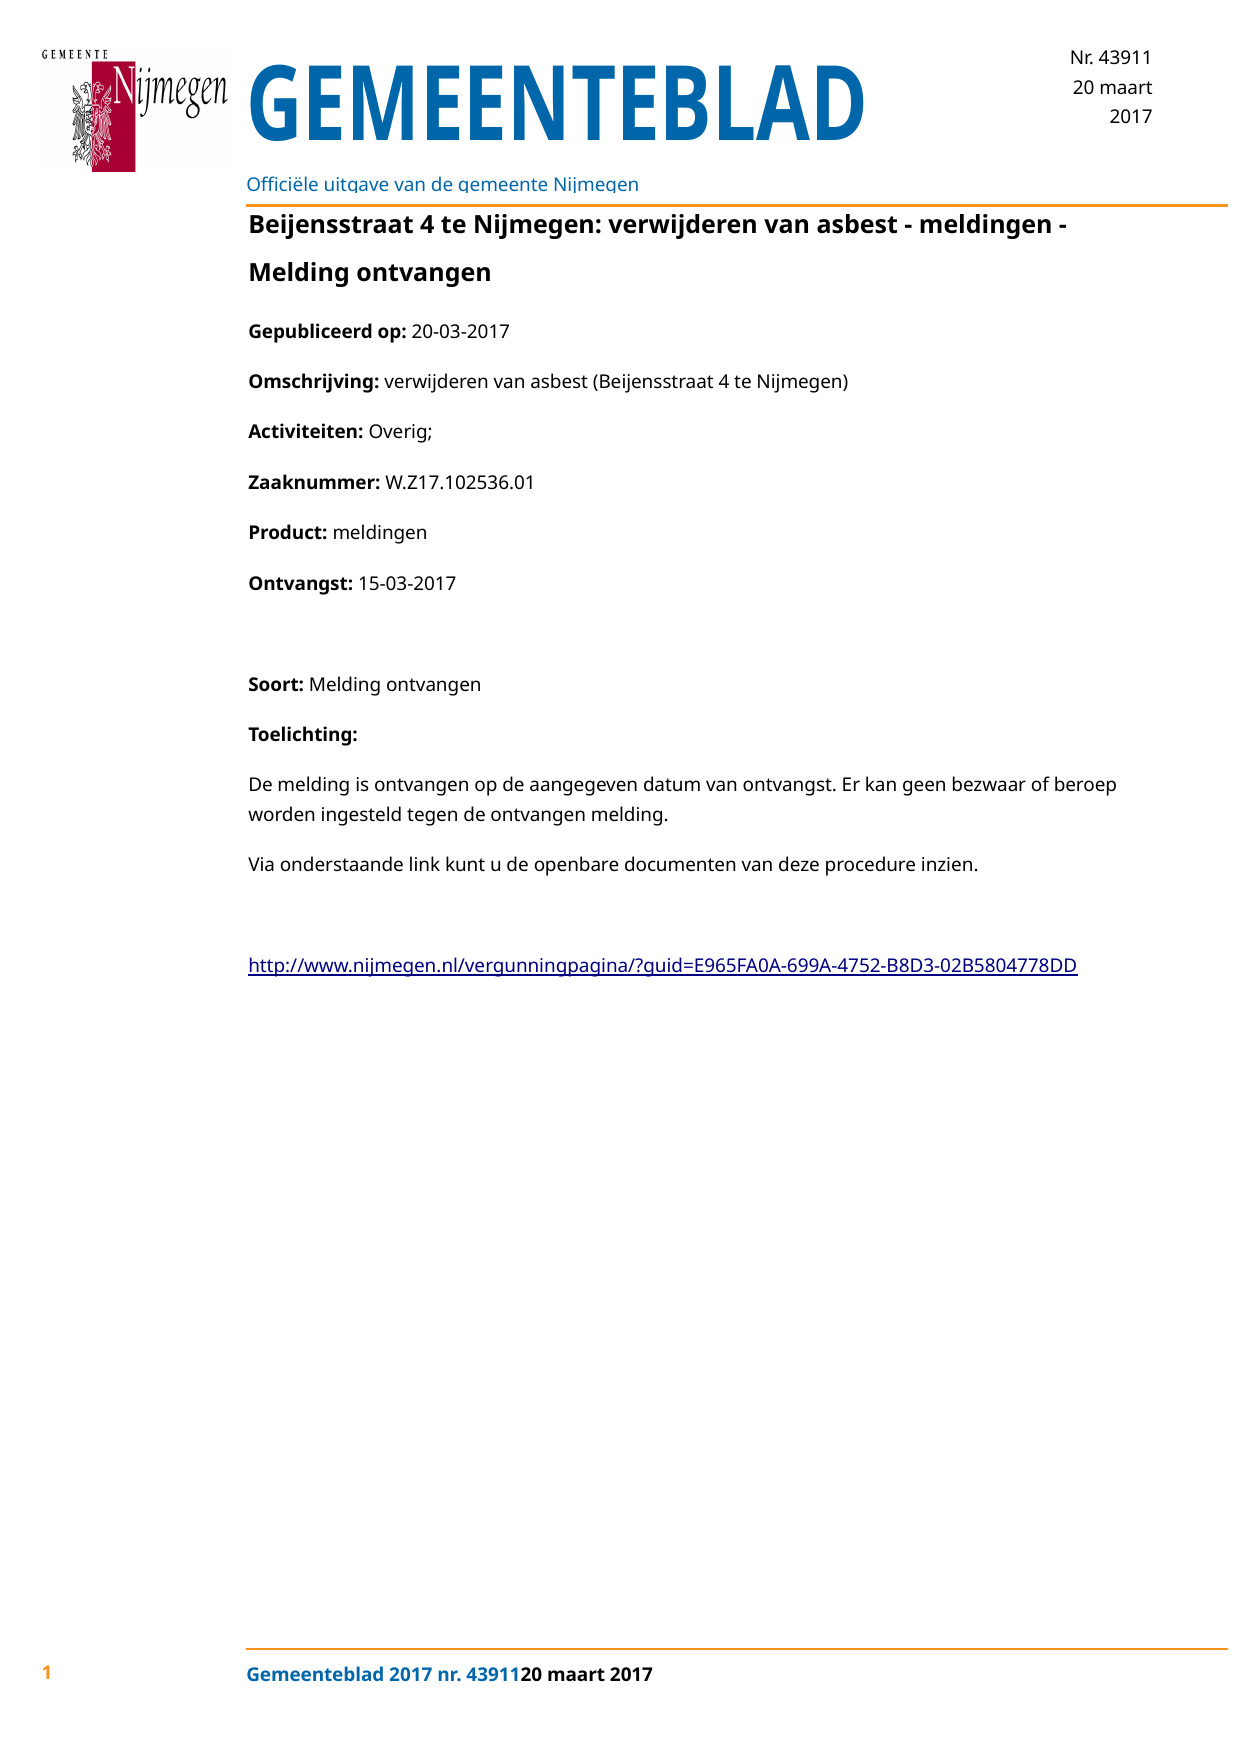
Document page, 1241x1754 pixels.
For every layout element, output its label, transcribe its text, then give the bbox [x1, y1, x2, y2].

text Via onderstaande link kunt u de openbare documenten van deze procedure inzien. [248, 852, 1152, 877]
text Omschrijving: verwijderen van asbest (Beijensstraat 4 te Nijmegen) [248, 368, 1152, 394]
picture [41, 47, 231, 172]
text Gepubliceerd op: 20-03-2017 [248, 318, 1152, 344]
text Soort: Melding ontvangen [248, 671, 1152, 697]
text De melding is ontvangen op de aangegeven datum van ontvangst. Er kan geen bezwaar of beroep worden ingesteld tegen de ontvangen melding. [248, 772, 1152, 827]
text Toelichting: [248, 721, 1152, 747]
text Zaaknummer: W.Z17.102536.01 [248, 469, 1152, 495]
text Beijensstraat 4 te Nijmegen: verwijderen van asbest - meldingen - Melding ontvangen [248, 207, 1152, 288]
text Ontvangst: 15-03-2017 [248, 570, 1152, 596]
text Product: meldingen [248, 519, 1152, 545]
text http://www.nijmegen.nl/vergunningpagina/?guid=E965FA0A-699A-4752-B8D3-02B5804778DD [248, 952, 1152, 978]
text Activiteiten: Overig; [248, 419, 1152, 444]
